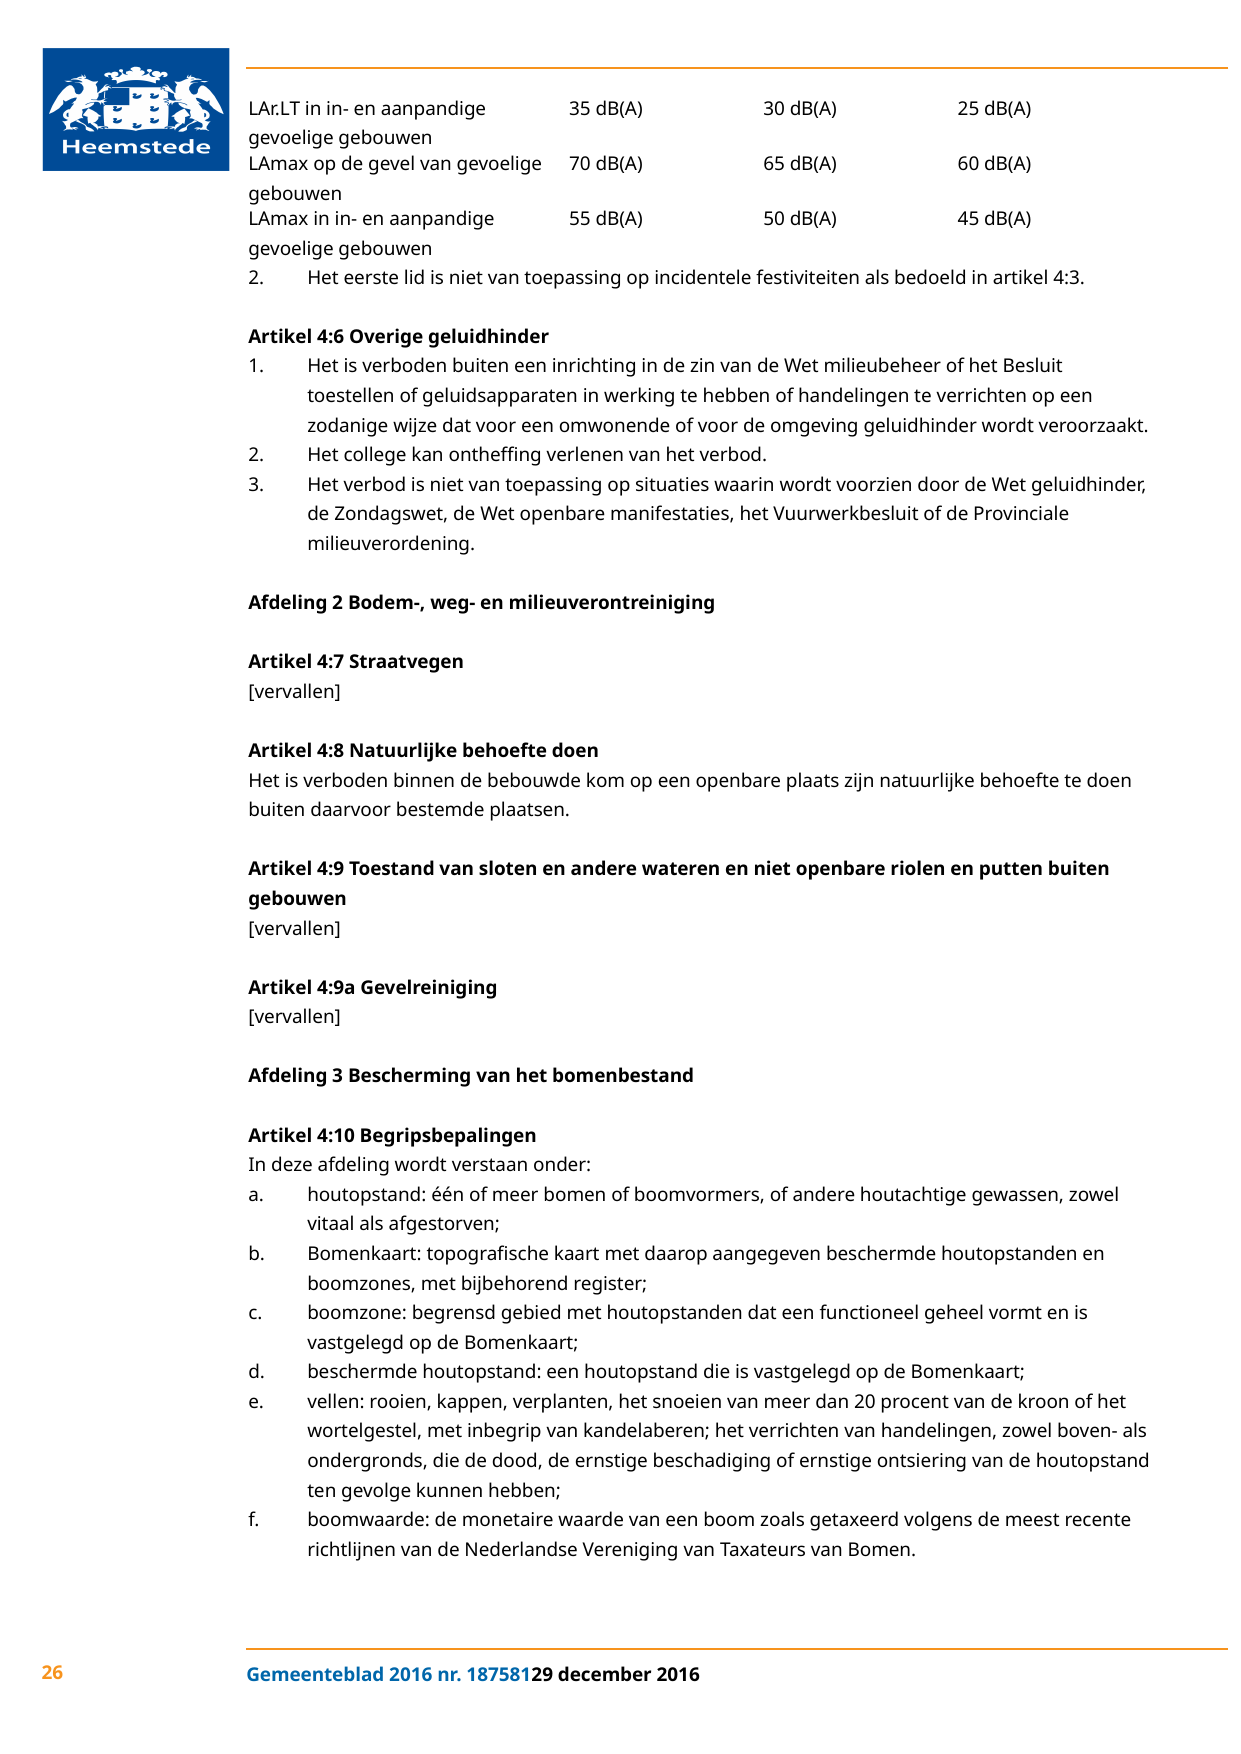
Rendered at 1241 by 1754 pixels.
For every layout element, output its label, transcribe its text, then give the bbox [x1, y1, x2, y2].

text Artikel 4:10 Begripsbepalingen [248, 1122, 1152, 1148]
text [vervallen] [248, 678, 1152, 704]
list Bomenkaart: topografische kaart met daarop aangegeven beschermde houtopstanden en boomzones, met bijbehorend register; [248, 1240, 1152, 1296]
text [vervallen] [248, 1003, 1152, 1029]
list Het college kan ontheffing verlenen van het verbod. [248, 441, 1152, 467]
picture [41, 47, 231, 172]
text [vervallen] [248, 915, 1152, 941]
text Artikel 4:8 Natuurlijke behoefte doen [248, 737, 1152, 763]
text Afdeling 2 Bodem-, weg- en milieuverontreiniging [248, 589, 1152, 615]
text Artikel 4:7 Straatvegen [248, 648, 1152, 674]
list Het verbod is niet van toepassing op situaties waarin wordt voorzien door de Wet geluidhinder, de Zondagswet, de Wet openbare manifestaties, het Vuurwerkbesluit of de Provinciale milieuverordening. [248, 471, 1152, 556]
table_cell LAmax op de gevel van gevoelige gebouwen [248, 150, 569, 205]
table_cell 30 dB(A) [763, 95, 957, 150]
list Het is verboden buiten een inrichting in de zin van de Wet milieubeheer of het Besluit toestellen of geluidsapparaten in werking te hebben of handelingen te verrichten op een zodanige wijze dat voor een omwonende of voor de omgeving geluidhinder wordt veroorzaakt. [248, 353, 1152, 438]
table_cell 55 dB(A) [569, 205, 763, 261]
table_cell 35 dB(A) [569, 95, 763, 150]
list Het eerste lid is niet van toepassing op incidentele festiviteiten als bedoeld in artikel 4:3. [248, 264, 1152, 290]
table_cell LAr.LT in in- en aanpandige gevoelige gebouwen [248, 95, 569, 150]
list boomwaarde: de monetaire waarde van een boom zoals getaxeerd volgens de meest recente richtlijnen van de Nederlandse Vereniging van Taxateurs van Bomen. [248, 1506, 1152, 1562]
text Artikel 4:6 Overige geluidhinder [248, 323, 1152, 349]
table_cell 45 dB(A) [958, 205, 1152, 261]
table_cell 25 dB(A) [958, 95, 1152, 150]
text Artikel 4:9a Gevelreiniging [248, 974, 1152, 1000]
list houtopstand: één of meer bomen of boomvormers, of andere houtachtige gewassen, zowel vitaal als afgestorven; [248, 1181, 1152, 1236]
table_cell 65 dB(A) [763, 150, 957, 205]
text Het is verboden binnen de bebouwde kom op een openbare plaats zijn natuurlijke behoefte te doen buiten daarvoor bestemde plaatsen. [248, 767, 1152, 822]
list boomzone: begrensd gebied met houtopstanden dat een functioneel geheel vormt en is vastgelegd op de Bomenkaart; [248, 1299, 1152, 1355]
table_cell 50 dB(A) [763, 205, 957, 261]
text Artikel 4:9 Toestand van sloten en andere wateren en niet openbare riolen en putten buiten gebouwen [248, 856, 1152, 911]
text Afdeling 3 Bescherming van het bomenbestand [248, 1063, 1152, 1088]
list beschermde houtopstand: een houtopstand die is vastgelegd op de Bomenkaart; [248, 1358, 1152, 1384]
list vellen: rooien, kappen, verplanten, het snoeien van meer dan 20 procent van de kroon of het wortelgestel, met inbegrip van kandelaberen; het verrichten van handelingen, zowel boven- als ondergronds, die de dood, de ernstige beschadiging of ernstige ontsiering van de houtopstand ten gevolge kunnen hebben; [248, 1388, 1152, 1503]
table_cell 60 dB(A) [958, 150, 1152, 205]
table_cell 70 dB(A) [569, 150, 763, 205]
text In deze afdeling wordt verstaan onder: [248, 1151, 1152, 1177]
table_cell LAmax in in- en aanpandige gevoelige gebouwen [248, 205, 569, 261]
